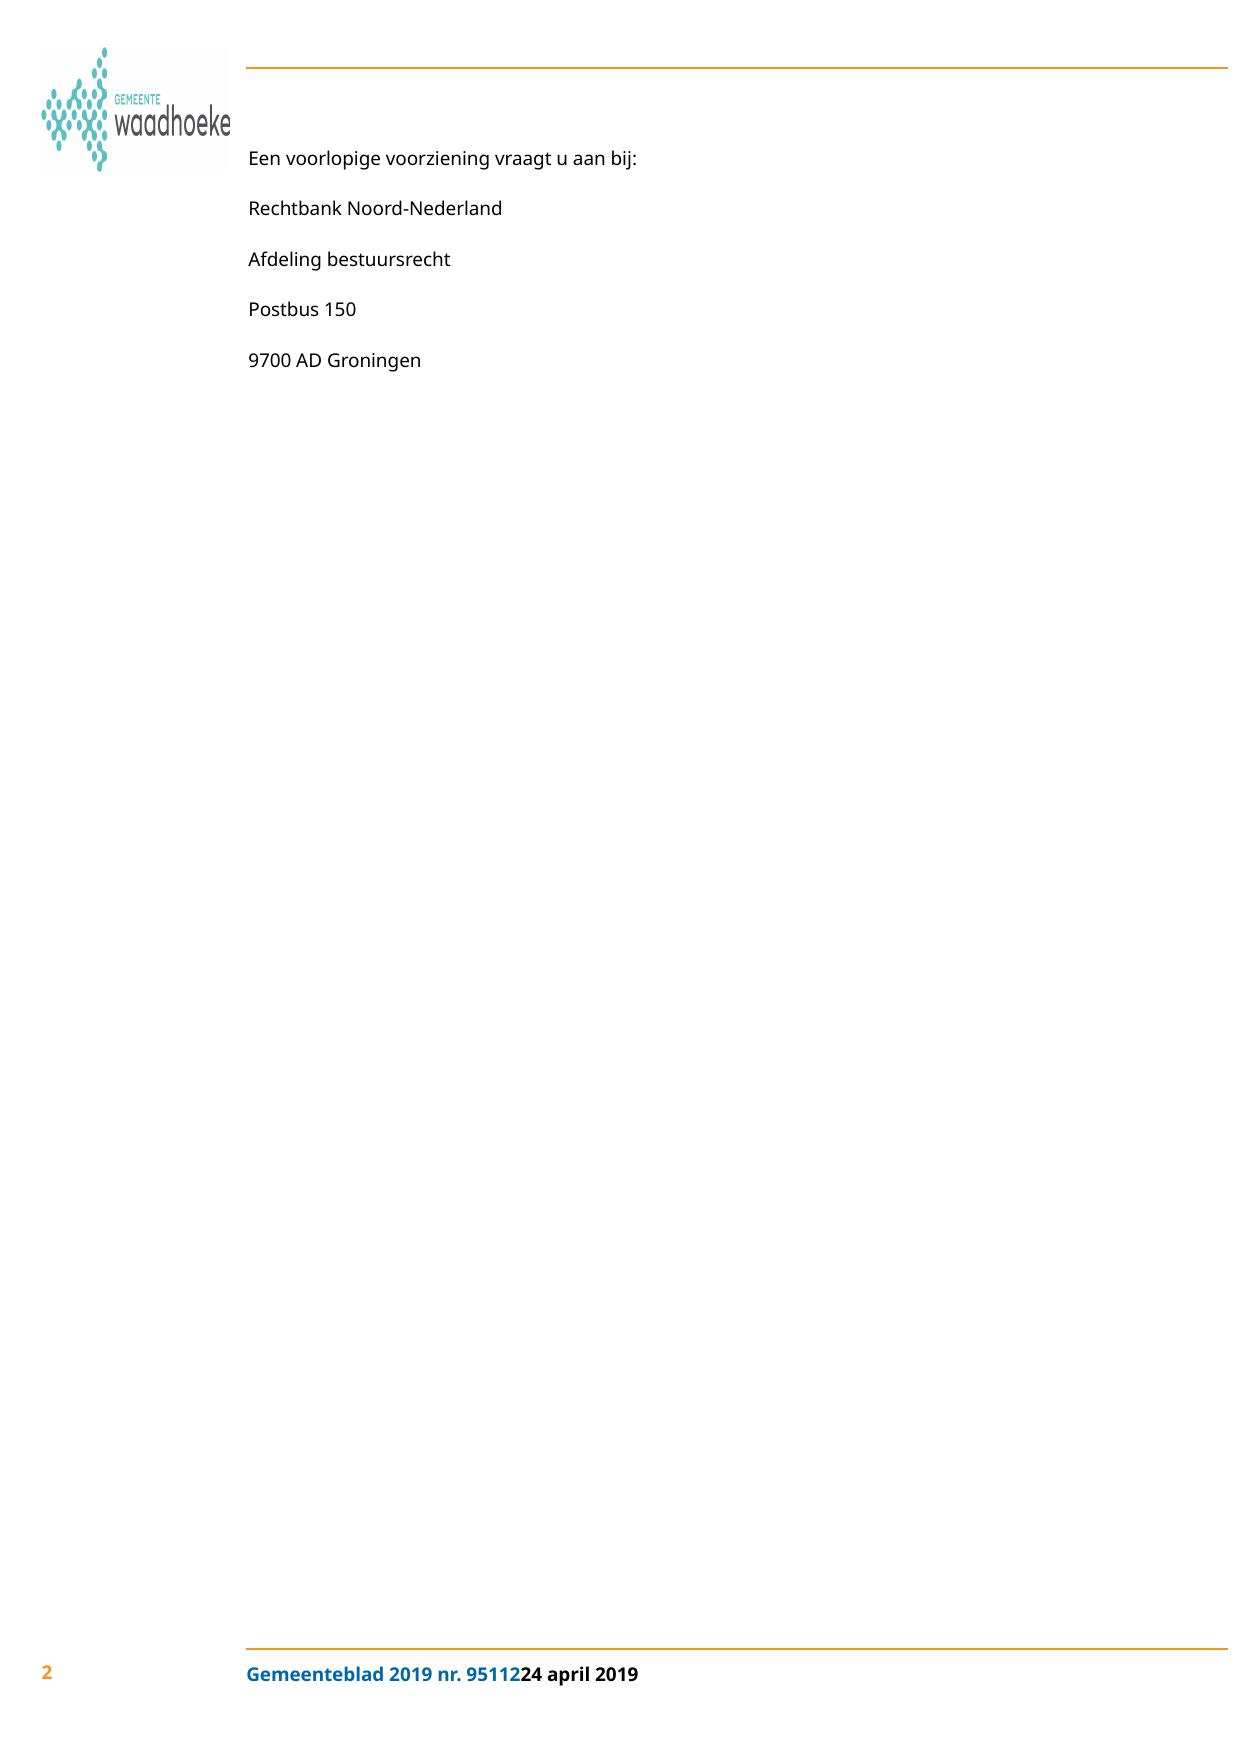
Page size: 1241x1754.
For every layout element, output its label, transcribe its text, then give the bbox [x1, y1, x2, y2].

text Afdeling bestuursrecht [248, 246, 1152, 272]
text 9700 AD Groningen [248, 347, 1152, 373]
text Een voorlopige voorziening vraagt u aan bij: [248, 145, 1152, 171]
text Postbus 150 [248, 296, 1152, 322]
picture [41, 47, 231, 172]
text Rechtbank Noord-Nederland [248, 196, 1152, 221]
